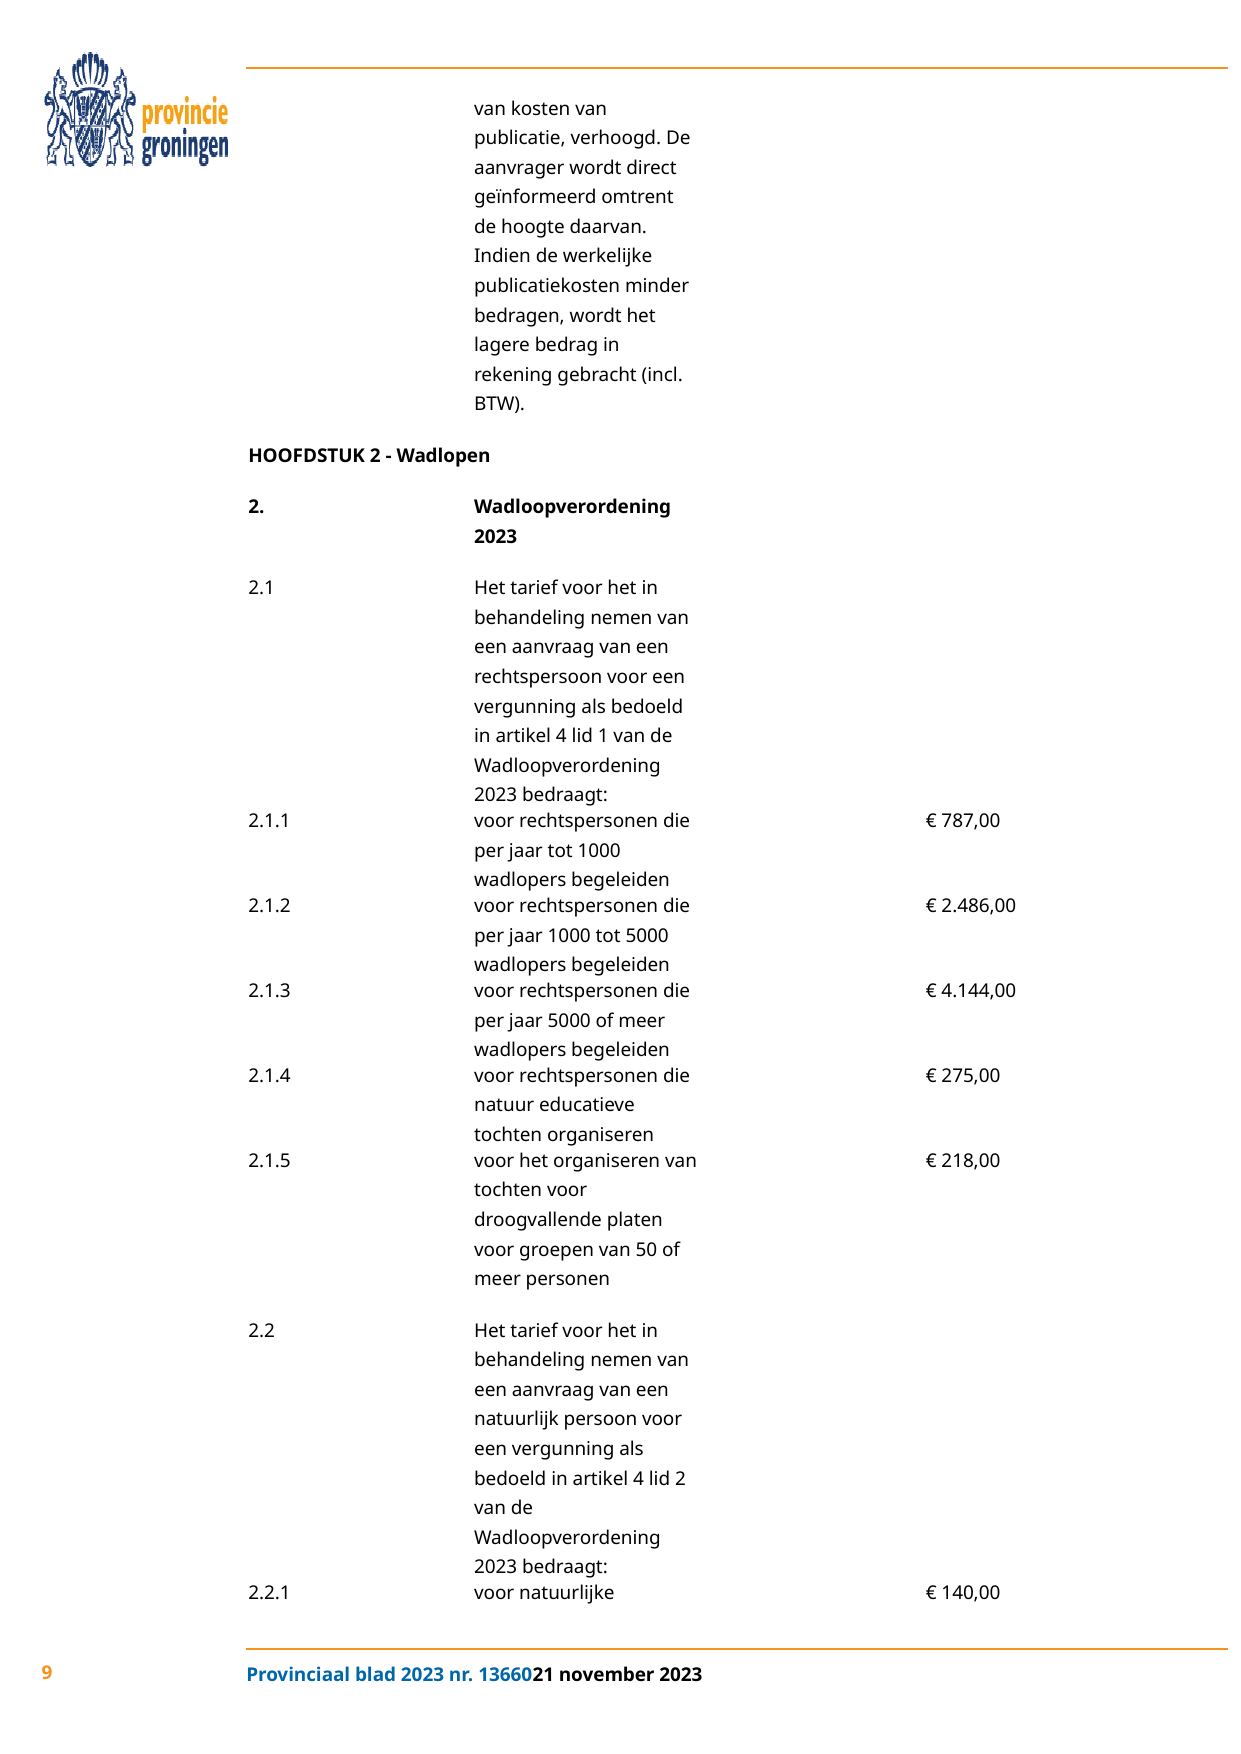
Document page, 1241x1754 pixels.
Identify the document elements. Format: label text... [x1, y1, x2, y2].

table_cell [700, 549, 926, 574]
table_cell 2.1.1 [248, 808, 474, 892]
table_cell € 4.144,00 [926, 977, 1152, 1062]
table_cell [474, 549, 700, 574]
table_cell 2.1.3 [248, 977, 474, 1062]
table_cell [700, 416, 926, 442]
table_cell [700, 808, 926, 892]
table_cell € 2.486,00 [926, 892, 1152, 977]
table_cell voor rechtspersonen die natuur educatieve tochten organiseren [474, 1062, 700, 1147]
table_cell voor natuurlijke [474, 1579, 700, 1605]
table_cell [926, 494, 1152, 549]
table_cell [474, 416, 700, 442]
table_cell [700, 95, 926, 416]
table_cell [248, 549, 474, 574]
table_cell € 275,00 [926, 1062, 1152, 1147]
table_cell [700, 1317, 926, 1579]
table_cell 2.1 [248, 575, 474, 807]
table_cell [700, 1062, 926, 1147]
table_cell [700, 1147, 926, 1291]
table_cell 2.2.1 [248, 1579, 474, 1605]
table_cell [248, 416, 474, 442]
table_cell Het tarief voor het in behandeling nemen van een aanvraag van een rechtspersoon voor een vergunning als bedoeld in artikel 4 lid 1 van de Wadloopverordening 2023 bedraagt: [474, 575, 700, 807]
table_cell voor rechtspersonen die per jaar 1000 tot 5000 wadlopers begeleiden [474, 892, 700, 977]
table_cell 2.1.5 [248, 1147, 474, 1291]
table_cell € 140,00 [926, 1579, 1152, 1605]
table_cell [926, 575, 1152, 807]
table_cell voor rechtspersonen die per jaar 5000 of meer wadlopers begeleiden [474, 977, 700, 1062]
table_cell [926, 1291, 1152, 1317]
table_cell [248, 468, 474, 493]
table_cell [926, 95, 1152, 416]
table_cell [926, 468, 1152, 493]
table_cell [926, 416, 1152, 442]
table_cell [248, 95, 474, 416]
table_cell Het tarief voor het in behandeling nemen van een aanvraag van een natuurlijk persoon voor een vergunning als bedoeld in artikel 4 lid 2 van de Wadloopverordening 2023 bedraagt: [474, 1317, 700, 1579]
table_cell [474, 468, 700, 493]
table_cell 2.1.4 [248, 1062, 474, 1147]
table_cell voor het organiseren van tochten voor droogvallende platen voor groepen van 50 of meer personen [474, 1147, 700, 1291]
table_cell [700, 1291, 926, 1317]
table_cell 2.2 [248, 1317, 474, 1579]
table_cell HOOFDSTUK 2 - Wadlopen [248, 442, 1152, 468]
table_cell € 787,00 [926, 808, 1152, 892]
table_cell Wadloopverordening 2023 [474, 494, 700, 549]
table_cell [700, 977, 926, 1062]
table_cell [248, 1291, 474, 1317]
table_cell [700, 892, 926, 977]
table_cell € 218,00 [926, 1147, 1152, 1291]
table_cell 2.1.2 [248, 892, 474, 977]
table_cell [700, 575, 926, 807]
table_cell voor rechtspersonen die per jaar tot 1000 wadlopers begeleiden [474, 808, 700, 892]
picture [41, 47, 231, 172]
table_cell [926, 549, 1152, 574]
table_cell [474, 1291, 700, 1317]
table_cell [926, 1317, 1152, 1579]
table_cell 2. [248, 494, 474, 549]
table_cell [700, 1579, 926, 1605]
table_cell [700, 494, 926, 549]
table_cell van kosten van publicatie, verhoogd. De aanvrager wordt direct geïnformeerd omtrent de hoogte daarvan. Indien de werkelijke publicatiekosten minder bedragen, wordt het lagere bedrag in rekening gebracht (incl. BTW). [474, 95, 700, 416]
table_cell [700, 468, 926, 493]
